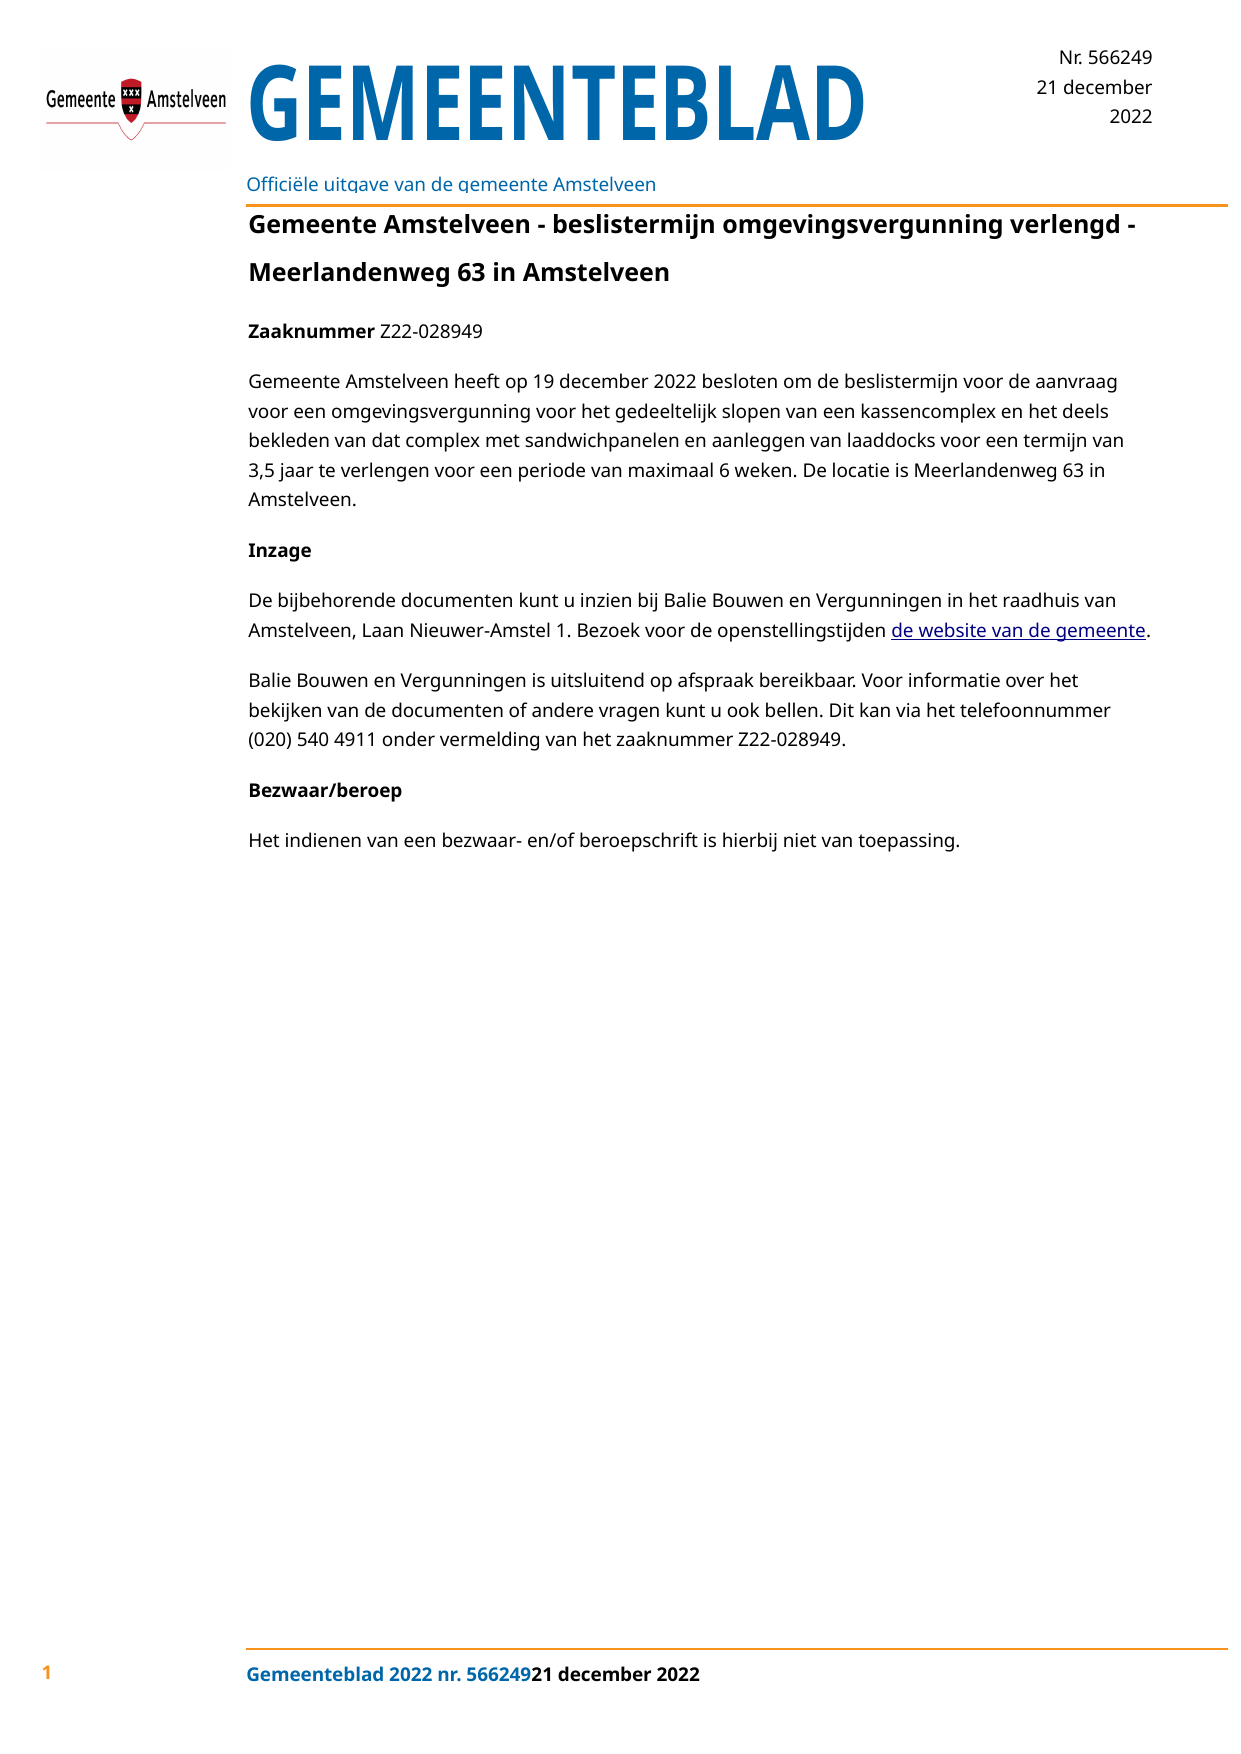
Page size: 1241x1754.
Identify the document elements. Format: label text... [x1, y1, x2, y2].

text Balie Bouwen en Vergunningen is uitsluitend op afspraak bereikbaar. Voor informatie over het bekijken van de documenten of andere vragen kunt u ook bellen. Dit kan via het telefoonnummer (020) 540 4911 onder vermelding van het zaaknummer Z22-028949. [248, 667, 1152, 752]
text Zaaknummer Z22-028949 [248, 318, 1152, 344]
text Het indienen van een bezwaar- en/of beroepschrift is hierbij niet van toepassing. [248, 827, 1152, 853]
text Gemeente Amstelveen heeft op 19 december 2022 besloten om de beslistermijn voor de aanvraag voor een omgevingsvergunning voor het gedeeltelijk slopen van een kassencomplex en het deels bekleden van dat complex met sandwichpanelen en aanleggen van laaddocks voor een termijn van 3,5 jaar te verlengen voor een periode van maximaal 6 weken. De locatie is Meerlandenweg 63 in Amstelveen. [248, 368, 1152, 512]
text De bijbehorende documenten kunt u inzien bij Balie Bouwen en Vergunningen in het raadhuis van Amstelveen, Laan Nieuwer-Amstel 1. Bezoek voor de openstellingstijden de website van de gemeente. [248, 587, 1152, 643]
text Bezwaar/beroep [248, 777, 1152, 803]
text Gemeente Amstelveen - beslistermijn omgevingsvergunning verlengd - Meerlandenweg 63 in Amstelveen [248, 207, 1152, 288]
picture [41, 47, 231, 172]
text Inzage [248, 537, 1152, 563]
